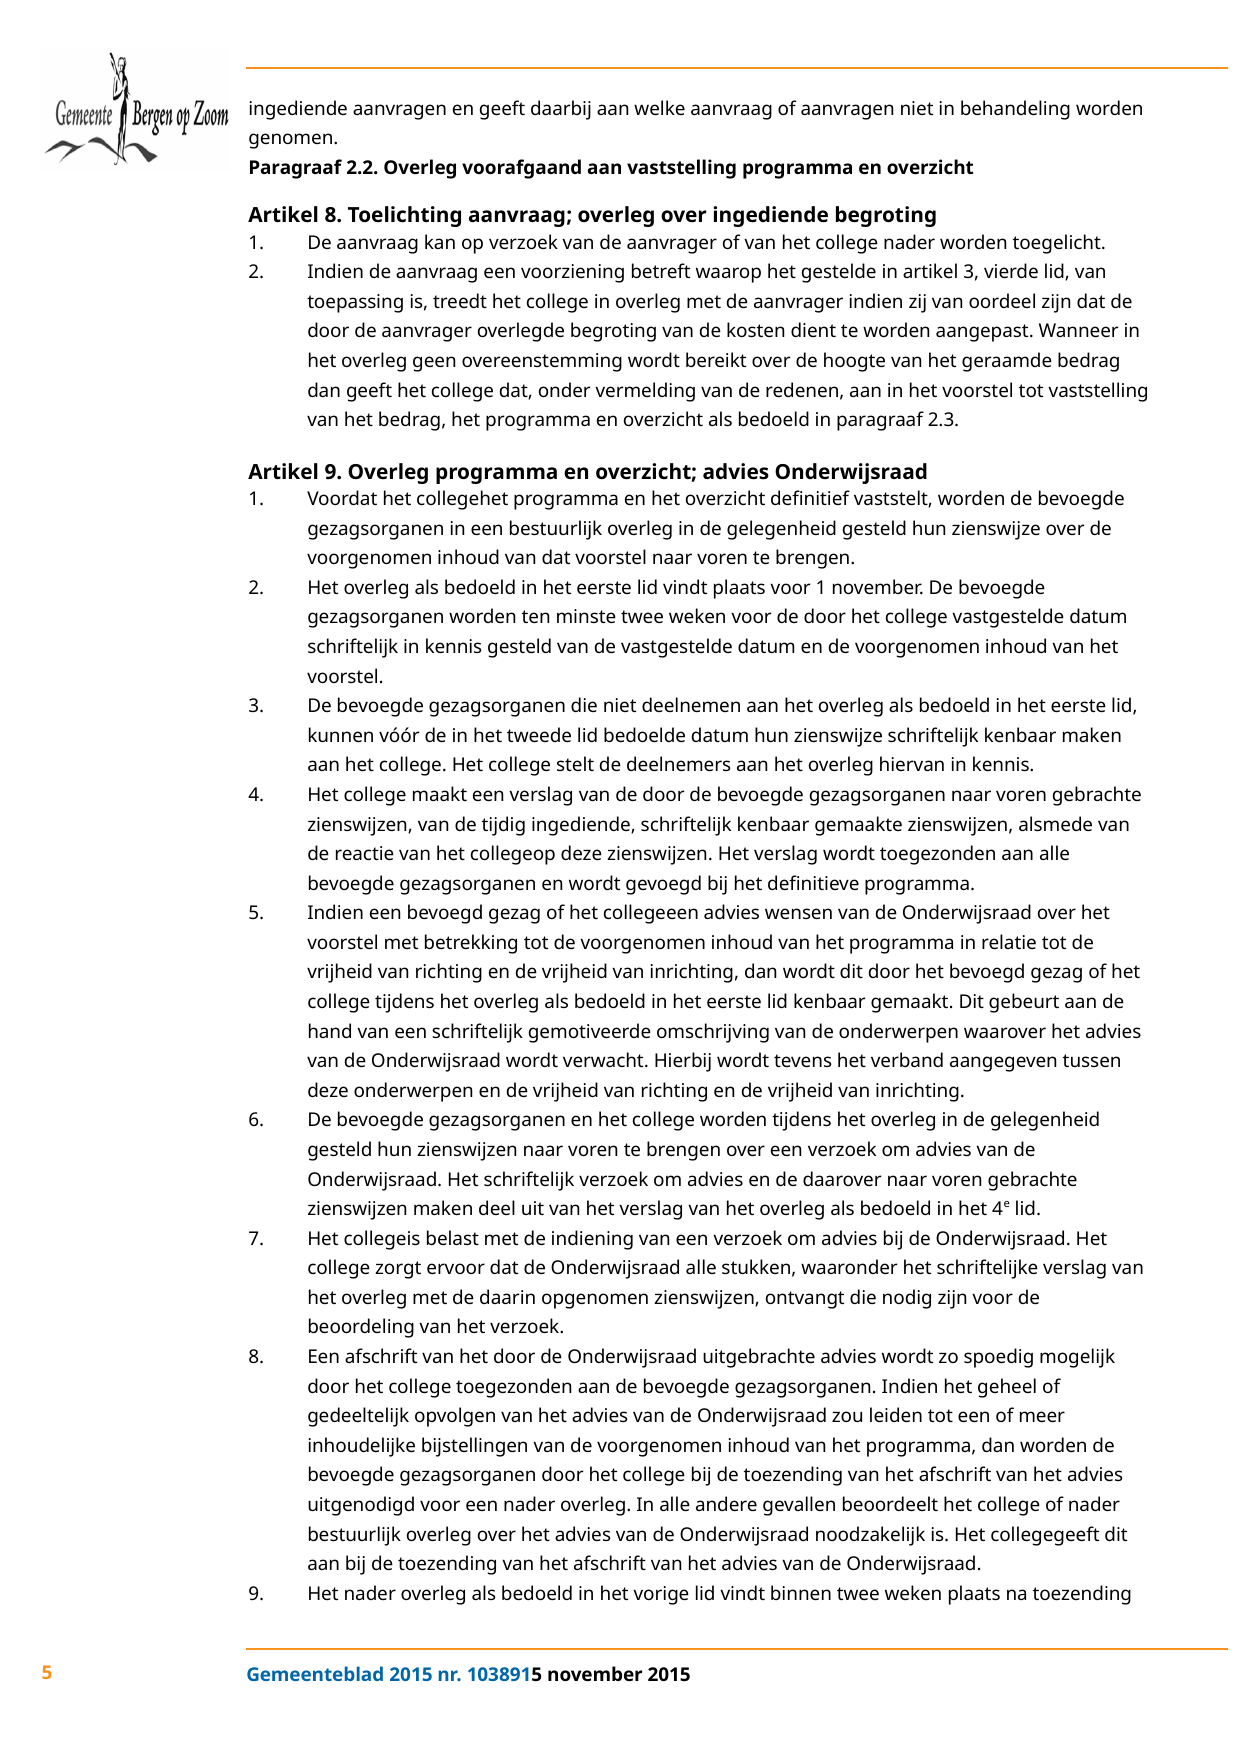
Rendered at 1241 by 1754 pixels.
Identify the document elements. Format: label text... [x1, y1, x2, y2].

list Het college maakt een verslag van de door de bevoegde gezagsorganen naar voren gebrachte zienswijzen, van de tijdig ingediende, schriftelijk kenbaar gemaakte zienswijzen, alsmede van de reactie van het collegeop deze zienswijzen. Het verslag wordt toegezonden aan alle bevoegde gezagsorganen en wordt gevoegd bij het definitieve programma. [248, 781, 1152, 896]
list De bevoegde gezagsorganen en het college worden tijdens het overleg in de gelegenheid gesteld hun zienswijzen naar voren te brengen over een verzoek om advies van de Onderwijsraad. Het schriftelijk verzoek om advies en de daarover naar voren gebrachte zienswijzen maken deel uit van het verslag van het overleg als bedoeld in het 4e lid. [248, 1107, 1152, 1221]
list Indien een bevoegd gezag of het collegeeen advies wensen van de Onderwijsraad over het voorstel met betrekking tot de voorgenomen inhoud van het programma in relatie tot de vrijheid van richting en de vrijheid van inrichting, dan wordt dit door het bevoegd gezag of het college tijdens het overleg als bedoeld in het eerste lid kenbaar gemaakt. Dit gebeurt aan de hand van een schriftelijk gemotiveerde omschrijving van de onderwerpen waarover het advies van de Onderwijsraad wordt verwacht. Hierbij wordt tevens het verband aangegeven tussen deze onderwerpen en de vrijheid van richting en de vrijheid van inrichting. [248, 899, 1152, 1103]
list Het collegeis belast met de indiening van een verzoek om advies bij de Onderwijsraad. Het college zorgt ervoor dat de Onderwijsraad alle stukken, waaronder het schriftelijke verslag van het overleg met de daarin opgenomen zienswijzen, ontvangt die nodig zijn voor de beoordeling van het verzoek. [248, 1225, 1152, 1339]
text Artikel 9. Overleg programma en overzicht; advies Onderwijsraad [248, 457, 1152, 485]
list De aanvraag kan op verzoek van de aanvrager of van het college nader worden toegelicht. [248, 229, 1152, 255]
text Paragraaf 2.2. Overleg voorafgaand aan vaststelling programma en overzicht [248, 154, 1152, 180]
picture [41, 47, 231, 172]
text Artikel 8. Toelichting aanvraag; overleg over ingediende begroting [248, 201, 1152, 229]
list Een afschrift van het door de Onderwijsraad uitgebrachte advies wordt zo spoedig mogelijk door het college toegezonden aan de bevoegde gezagsorganen. Indien het geheel of gedeeltelijk opvolgen van het advies van de Onderwijsraad zou leiden tot een of meer inhoudelijke bijstellingen van de voorgenomen inhoud van het programma, dan worden de bevoegde gezagsorganen door het college bij de toezending van het afschrift van het advies uitgenodigd voor een nader overleg. In alle andere gevallen beoordeelt het college of nader bestuurlijk overleg over het advies van de Onderwijsraad noodzakelijk is. Het collegegeeft dit aan bij de toezending van het afschrift van het advies van de Onderwijsraad. [248, 1343, 1152, 1576]
list Het overleg als bedoeld in het eerste lid vindt plaats voor 1 november. De bevoegde gezagsorganen worden ten minste twee weken voor de door het college vastgestelde datum schriftelijk in kennis gesteld van de vastgestelde datum en de voorgenomen inhoud van het voorstel. [248, 574, 1152, 688]
list De bevoegde gezagsorganen die niet deelnemen aan het overleg als bedoeld in het eerste lid, kunnen vóór de in het tweede lid bedoelde datum hun zienswijze schriftelijk kenbaar maken aan het college. Het college stelt de deelnemers aan het overleg hiervan in kennis. [248, 692, 1152, 777]
list Voordat het collegehet programma en het overzicht definitief vaststelt, worden de bevoegde gezagsorganen in een bestuurlijk overleg in de gelegenheid gesteld hun zienswijze over de voorgenomen inhoud van dat voorstel naar voren te brengen. [248, 485, 1152, 570]
list Indien de aanvraag een voorziening betreft waarop het gestelde in artikel 3, vierde lid, van toepassing is, treedt het college in overleg met de aanvrager indien zij van oordeel zijn dat de door de aanvrager overlegde begroting van de kosten dient te worden aangepast. Wanneer in het overleg geen overeenstemming wordt bereikt over de hoogte van het geraamde bedrag dan geeft het college dat, onder vermelding van de redenen, aan in het voorstel tot vaststelling van het bedrag, het programma en overzicht als bedoeld in paragraaf 2.3. [248, 258, 1152, 432]
text ingediende aanvragen en geeft daarbij aan welke aanvraag of aanvragen niet in behandeling worden genomen. [248, 95, 1152, 150]
list Het nader overleg als bedoeld in het vorige lid vindt binnen twee weken plaats na toezending [248, 1580, 1152, 1606]
